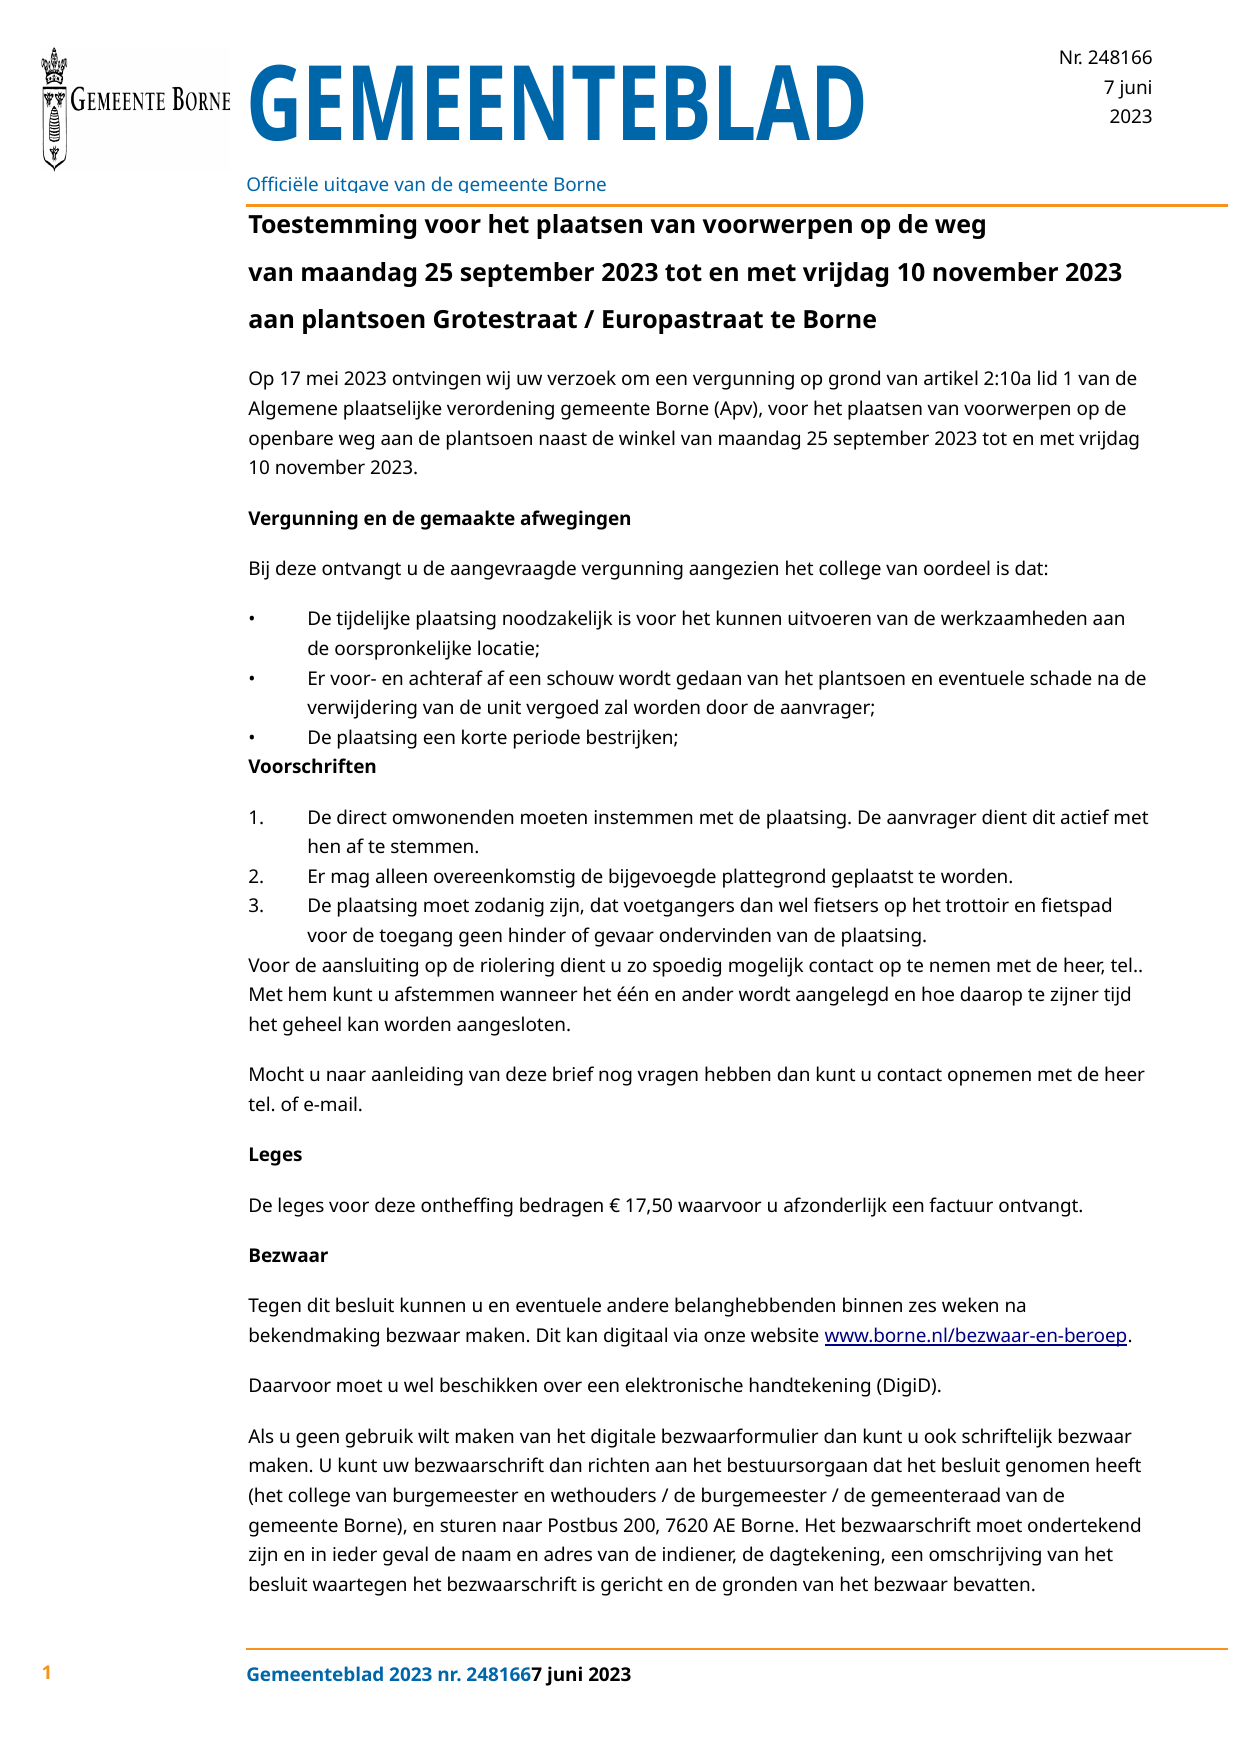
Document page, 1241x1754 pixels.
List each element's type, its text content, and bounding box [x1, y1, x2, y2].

list De direct omwonenden moeten instemmen met de plaatsing. De aanvrager dient dit actief met hen af te stemmen. [248, 804, 1152, 859]
text Mocht u naar aanleiding van deze brief nog vragen hebben dan kunt u contact opnemen met de heer tel. of e-mail. [248, 1061, 1152, 1117]
text Als u geen gebruik wilt maken van het digitale bezwaarformulier dan kunt u ook schriftelijk bezwaar maken. U kunt uw bezwaarschrift dan richten aan het bestuursorgaan dat het besluit genomen heeft (het college van burgemeester en wethouders / de burgemeester / de gemeenteraad van de gemeente Borne), en sturen naar Postbus 200, 7620 AE Borne. Het bezwaarschrift moet ondertekend zijn en in ieder geval de naam en adres van de indiener, de dagtekening, een omschrijving van het besluit waartegen het bezwaarschrift is gericht en de gronden van het bezwaar bevatten. [248, 1423, 1152, 1597]
text Bij deze ontvangt u de aangevraagde vergunning aangezien het college van oordeel is dat: [248, 555, 1152, 581]
list De plaatsing een korte periode bestrijken; [248, 724, 1152, 749]
text Daarvoor moet u wel beschikken over een elektronische handtekening (DigiD). [248, 1373, 1152, 1398]
picture [41, 47, 231, 172]
text Op 17 mei 2023 ontvingen wij uw verzoek om een vergunning op grond van artikel 2:10a lid 1 van de Algemene plaatselijke verordening gemeente Borne (Apv), voor het plaatsen van voorwerpen op de openbare weg aan de plantsoen naast de winkel van maandag 25 september 2023 tot en met vrijdag 10 november 2023. [248, 366, 1152, 480]
list Er voor- en achteraf af een schouw wordt gedaan van het plantsoen en eventuele schade na de verwijdering van de unit vergoed zal worden door de aanvrager; [248, 665, 1152, 720]
text Bezwaar [248, 1242, 1152, 1268]
text Toestemming voor het plaatsen van voorwerpen op de weg van maandag 25 september 2023 tot en met vrijdag 10 november 2023 aan plantsoen Grotestraat / Europastraat te Borne [248, 207, 1152, 336]
list Er mag alleen overeenkomstig de bijgevoegde plattegrond geplaatst te worden. [248, 863, 1152, 889]
text Voor de aansluiting op de riolering dient u zo spoedig mogelijk contact op te nemen met de heer, tel.. Met hem kunt u afstemmen wanneer het één en ander wordt aangelegd en hoe daarop te zijner tijd het geheel kan worden aangesloten. [248, 952, 1152, 1037]
list De plaatsing moet zodanig zijn, dat voetgangers dan wel fietsers op het trottoir en fietspad voor de toegang geen hinder of gevaar ondervinden van de plaatsing. [248, 893, 1152, 948]
text Leges [248, 1141, 1152, 1167]
text Voorschriften [248, 753, 1152, 779]
text Vergunning en de gemaakte afwegingen [248, 505, 1152, 530]
text Tegen dit besluit kunnen u en eventuele andere belanghebbenden binnen zes weken na bekendmaking bezwaar maken. Dit kan digitaal via onze website www.borne.nl/bezwaar-en-beroep. [248, 1293, 1152, 1348]
text De leges voor deze ontheffing bedragen € 17,50 waarvoor u afzonderlijk een factuur ontvangt. [248, 1192, 1152, 1217]
list De tijdelijke plaatsing noodzakelijk is voor het kunnen uitvoeren van de werkzaamheden aan de oorspronkelijke locatie; [248, 606, 1152, 661]
